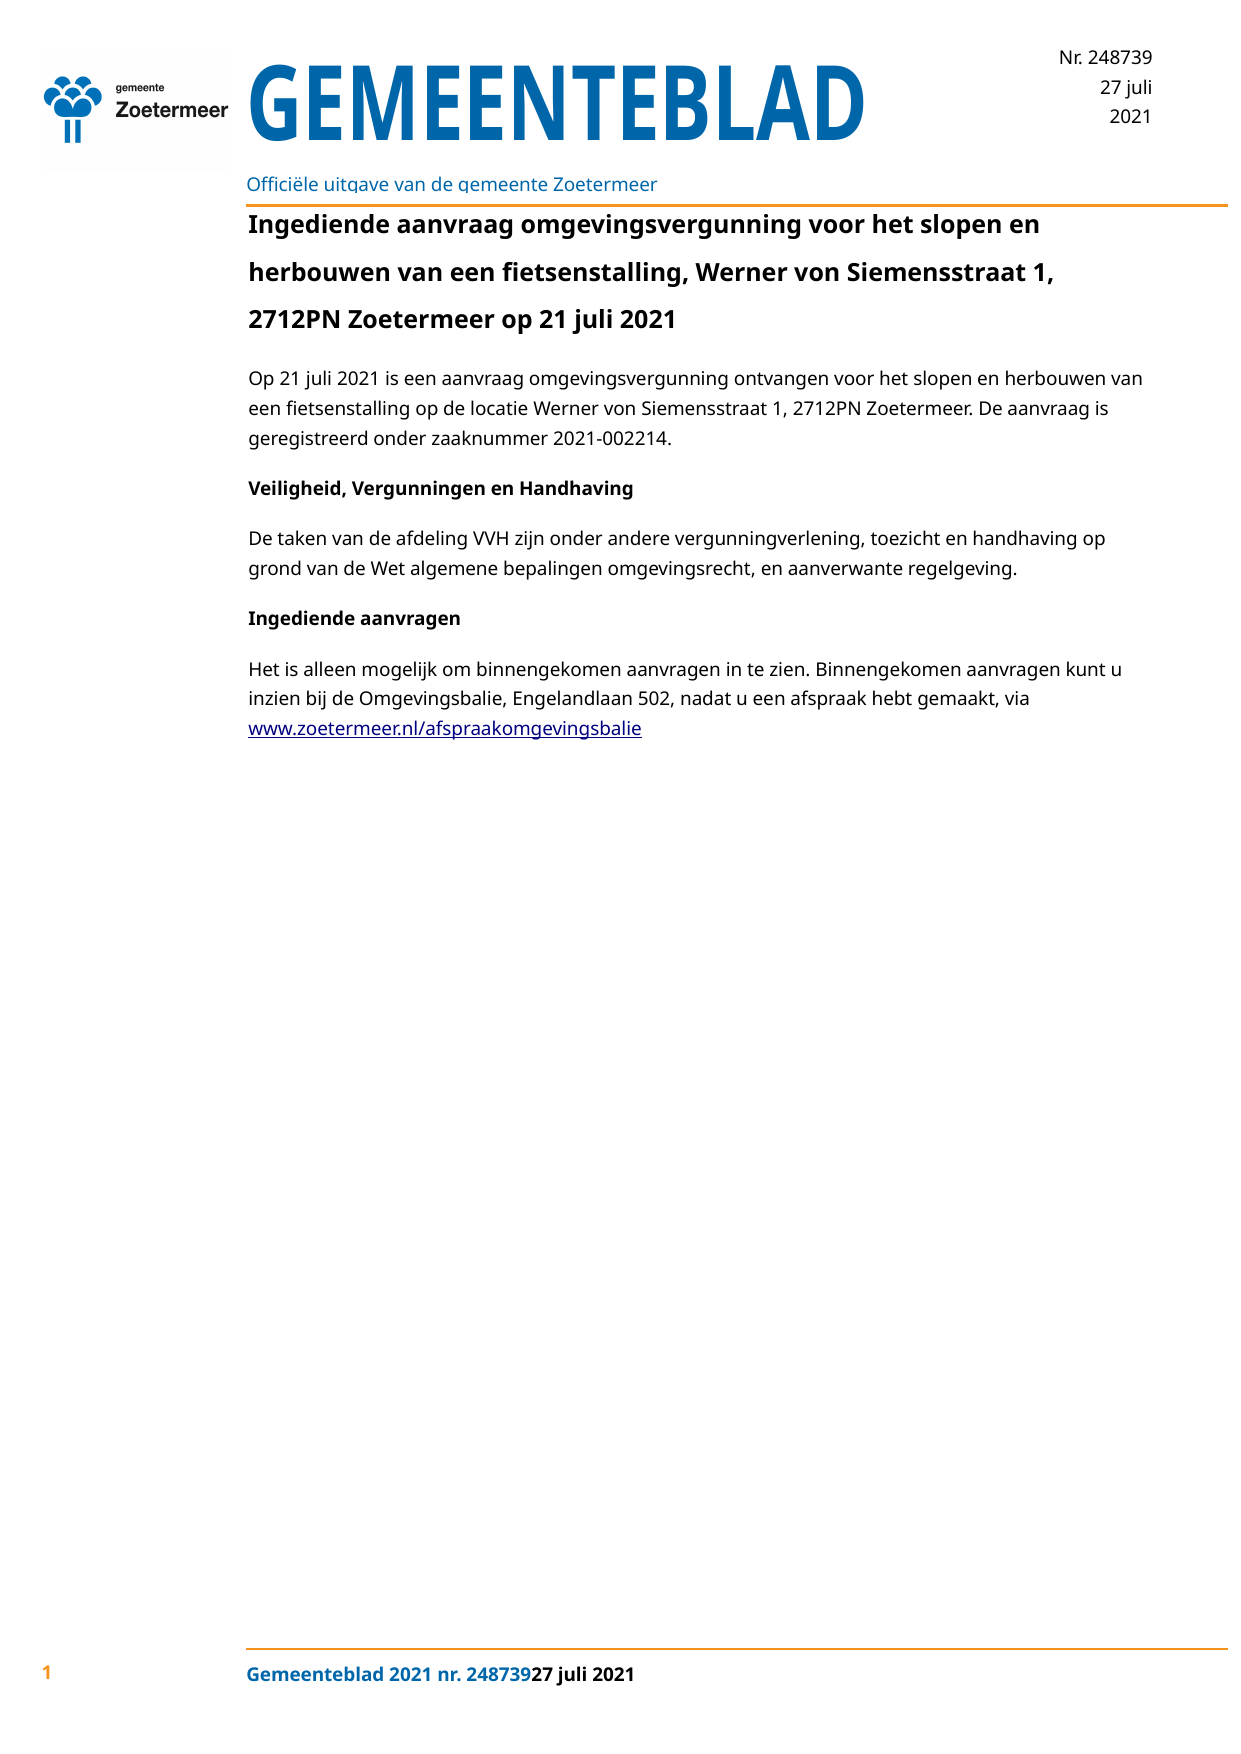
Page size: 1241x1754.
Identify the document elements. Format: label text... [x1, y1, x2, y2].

picture [41, 47, 231, 172]
text Het is alleen mogelijk om binnengekomen aanvragen in te zien. Binnengekomen aanvragen kunt u inzien bij de Omgevingsbalie, Engelandlaan 502, nadat u een afspraak hebt gemaakt, via www.zoetermeer.nl/afspraakomgevingsbalie [248, 656, 1152, 741]
text Ingediende aanvragen [248, 606, 1152, 631]
text Veiligheid, Vergunningen en Handhaving [248, 475, 1152, 501]
text Ingediende aanvraag omgevingsvergunning voor het slopen en herbouwen van een fietsenstalling, Werner von Siemensstraat 1, 2712PN Zoetermeer op 21 juli 2021 [248, 207, 1152, 336]
text Op 21 juli 2021 is een aanvraag omgevingsvergunning ontvangen voor het slopen en herbouwen van een fietsenstalling op de locatie Werner von Siemensstraat 1, 2712PN Zoetermeer. De aanvraag is geregistreerd onder zaaknummer 2021-002214. [248, 366, 1152, 450]
text De taken van de afdeling VVH zijn onder andere vergunningverlening, toezicht en handhaving op grond van de Wet algemene bepalingen omgevingsrecht, en aanverwante regelgeving. [248, 526, 1152, 581]
